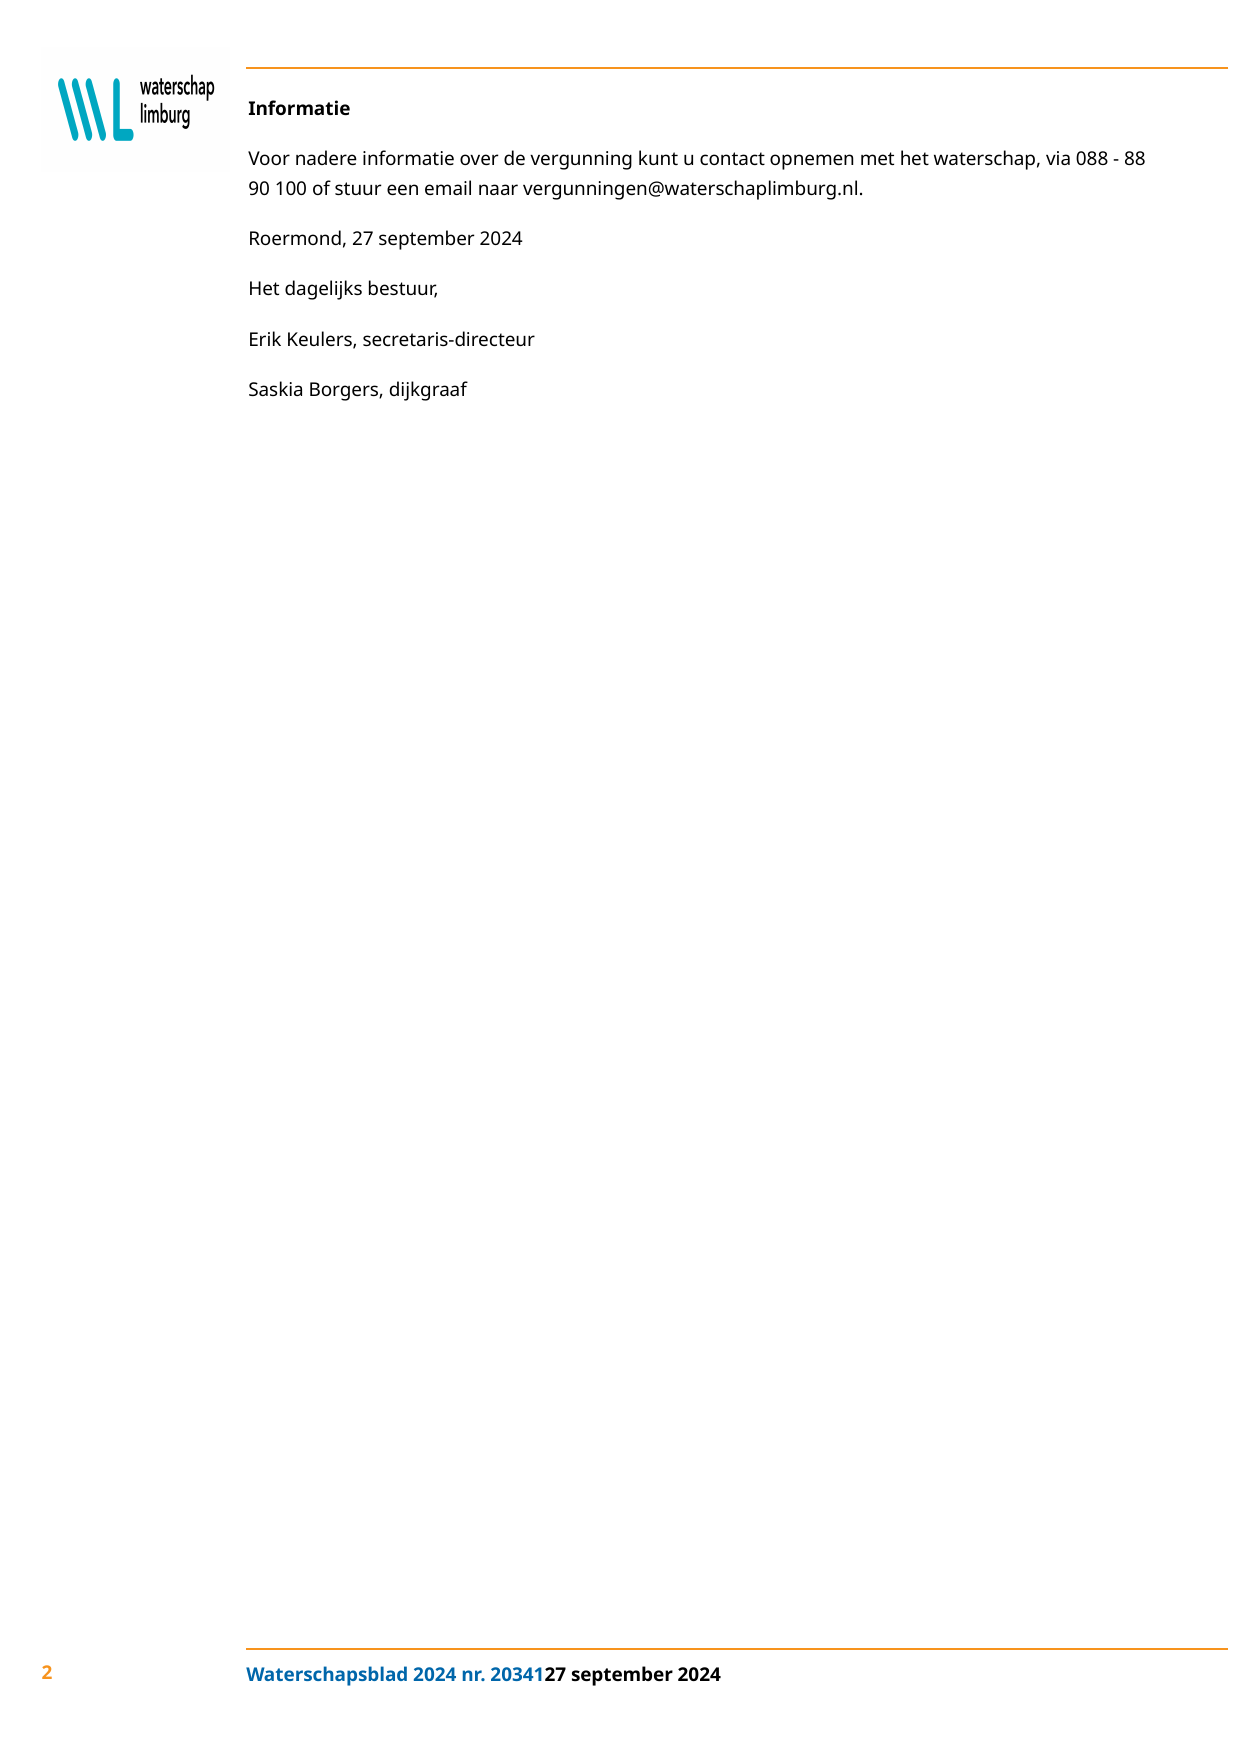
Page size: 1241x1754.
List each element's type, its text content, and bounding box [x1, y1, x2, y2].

text Roermond, 27 september 2024 [248, 225, 1152, 251]
text Erik Keulers, secretaris-directeur [248, 326, 1152, 352]
text Saskia Borgers, dijkgraaf [248, 376, 1152, 402]
text Het dagelijks bestuur, [248, 276, 1152, 301]
picture [41, 47, 231, 172]
text Voor nadere informatie over de vergunning kunt u contact opnemen met het waterschap, via 088 - 88 90 100 of stuur een email naar vergunningen@waterschaplimburg.nl. [248, 145, 1152, 201]
text Informatie [248, 95, 1152, 121]
